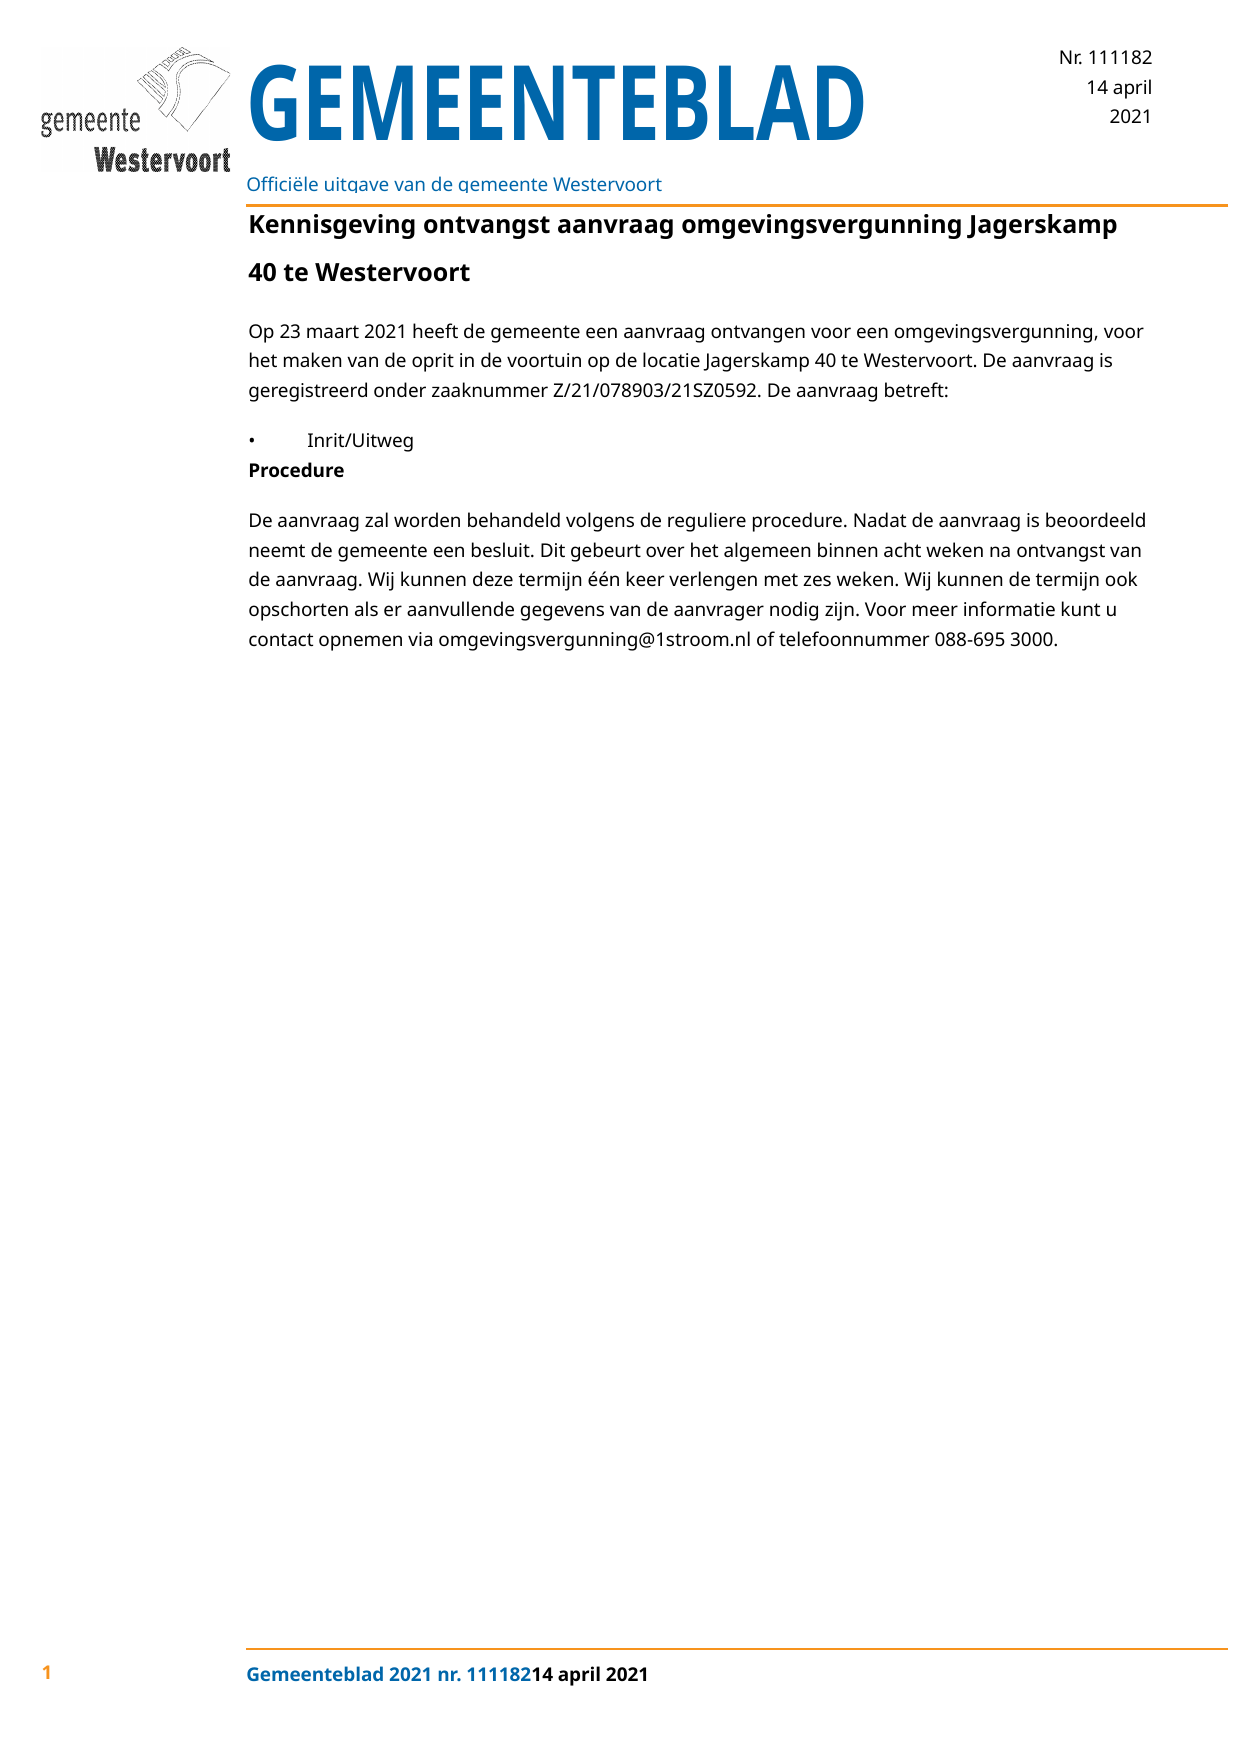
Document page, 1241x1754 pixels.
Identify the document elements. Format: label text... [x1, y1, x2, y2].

list Inrit/Uitweg [248, 427, 1152, 453]
text Op 23 maart 2021 heeft de gemeente een aanvraag ontvangen voor een omgevingsvergunning, voor het maken van de oprit in de voortuin op de locatie Jagerskamp 40 te Westervoort. De aanvraag is geregistreerd onder zaaknummer Z/21/078903/21SZ0592. De aanvraag betreft: [248, 318, 1152, 403]
text Kennisgeving ontvangst aanvraag omgevingsvergunning Jagerskamp 40 te Westervoort [248, 207, 1152, 288]
picture [41, 47, 231, 172]
text Procedure [248, 457, 1152, 483]
text De aanvraag zal worden behandeld volgens de reguliere procedure. Nadat de aanvraag is beoordeeld neemt de gemeente een besluit. Dit gebeurt over het algemeen binnen acht weken na ontvangst van de aanvraag. Wij kunnen deze termijn één keer verlengen met zes weken. Wij kunnen de termijn ook opschorten als er aanvullende gegevens van de aanvrager nodig zijn. Voor meer informatie kunt u contact opnemen via omgevingsvergunning@1stroom.nl of telefoonnummer 088-695 3000. [248, 507, 1152, 652]
